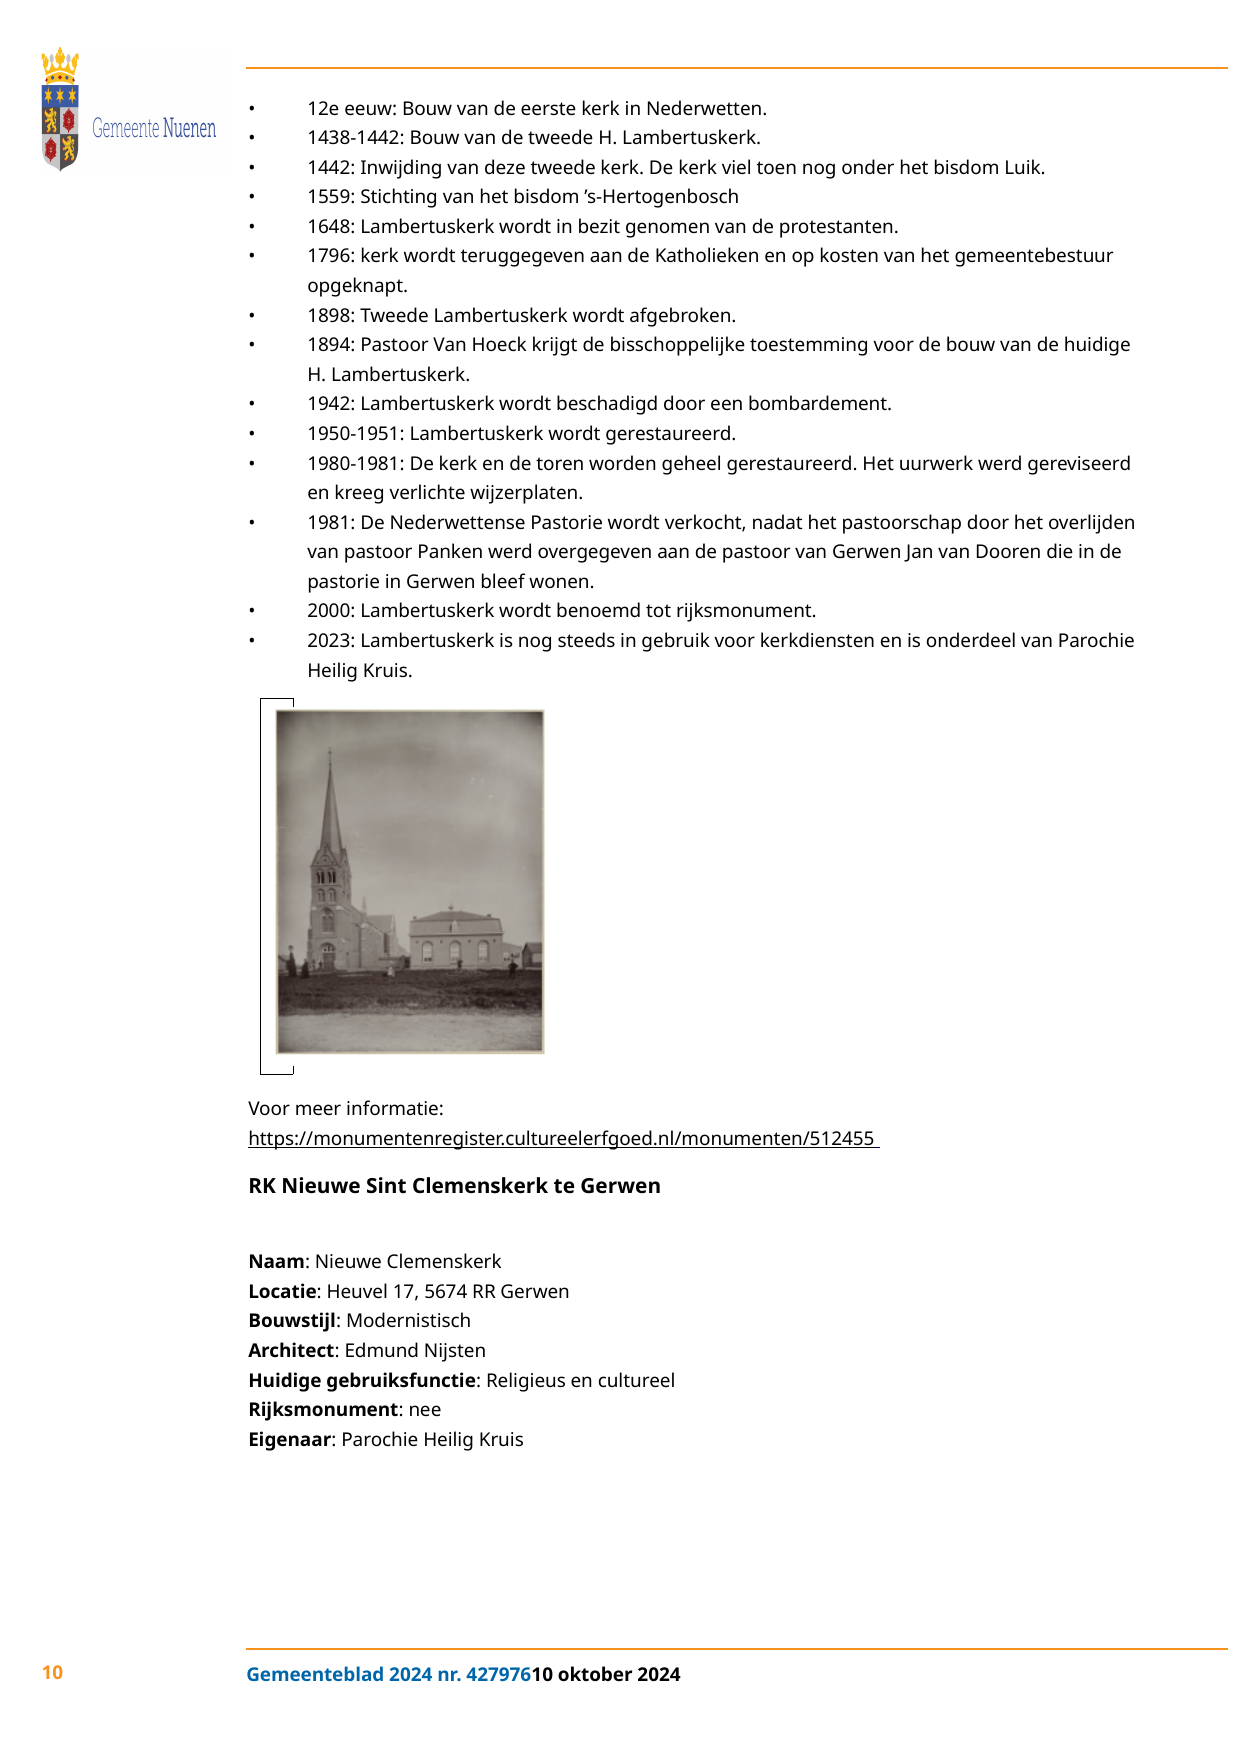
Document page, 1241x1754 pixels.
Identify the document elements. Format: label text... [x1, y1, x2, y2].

list 1942: Lambertuskerk wordt beschadigd door een bombardement. [248, 391, 1152, 416]
text Bouwstijl: Modernistisch [248, 1308, 1152, 1333]
list 1894: Pastoor Van Hoeck krijgt de bisschoppelijke toestemming voor de bouw van de huidige H. Lambertuskerk. [248, 331, 1152, 387]
list 12e eeuw: Bouw van de eerste kerk in Nederwetten. [248, 95, 1152, 121]
list 1950-1951: Lambertuskerk wordt gerestaureerd. [248, 420, 1152, 446]
text Naam: Nieuwe Clemenskerk [248, 1248, 1152, 1274]
text Rijksmonument: nee [248, 1396, 1152, 1422]
list 1898: Tweede Lambertuskerk wordt afgebroken. [248, 302, 1152, 328]
list 1648: Lambertuskerk wordt in bezit genomen van de protestanten. [248, 213, 1152, 239]
list 2000: Lambertuskerk wordt benoemd tot rijksmonument. [248, 598, 1152, 623]
list 1438-1442: Bouw van de tweede H. Lambertuskerk. [248, 124, 1152, 150]
picture [41, 47, 231, 172]
text https://monumentenregister.cultureelerfgoed.nl/monumenten/512455 [248, 1125, 1152, 1151]
text Huidige gebruiksfunctie: Religieus en cultureel [248, 1367, 1152, 1392]
text Voor meer informatie: [248, 1096, 1152, 1121]
text Architect: Edmund Nijsten [248, 1337, 1152, 1363]
list 1442: Inwijding van deze tweede kerk. De kerk viel toen nog onder het bisdom Luik. [248, 154, 1152, 180]
text Eigenaar: Parochie Heilig Kruis [248, 1426, 1152, 1452]
list 1559: Stichting van het bisdom ’s-Hertogenbosch [248, 183, 1152, 209]
text RK Nieuwe Sint Clemenskerk te Gerwen [248, 1171, 1152, 1199]
list 1796: kerk wordt teruggegeven aan de Katholieken en op kosten van het gemeentebestuur opgeknapt. [248, 243, 1152, 298]
list 1980-1981: De kerk en de toren worden geheel gerestaureerd. Het uurwerk werd gereviseerd en kreeg verlichte wijzerplaten. [248, 450, 1152, 505]
picture [268, 707, 559, 1066]
list 2023: Lambertuskerk is nog steeds in gebruik voor kerkdiensten en is onderdeel van Parochie Heilig Kruis. [248, 627, 1152, 683]
text Locatie: Heuvel 17, 5674 RR Gerwen [248, 1278, 1152, 1304]
list 1981: De Nederwettense Pastorie wordt verkocht, nadat het pastoorschap door het overlijden van pastoor Panken werd overgegeven aan de pastoor van Gerwen Jan van Dooren die in de pastorie in Gerwen bleef wonen. [248, 509, 1152, 594]
